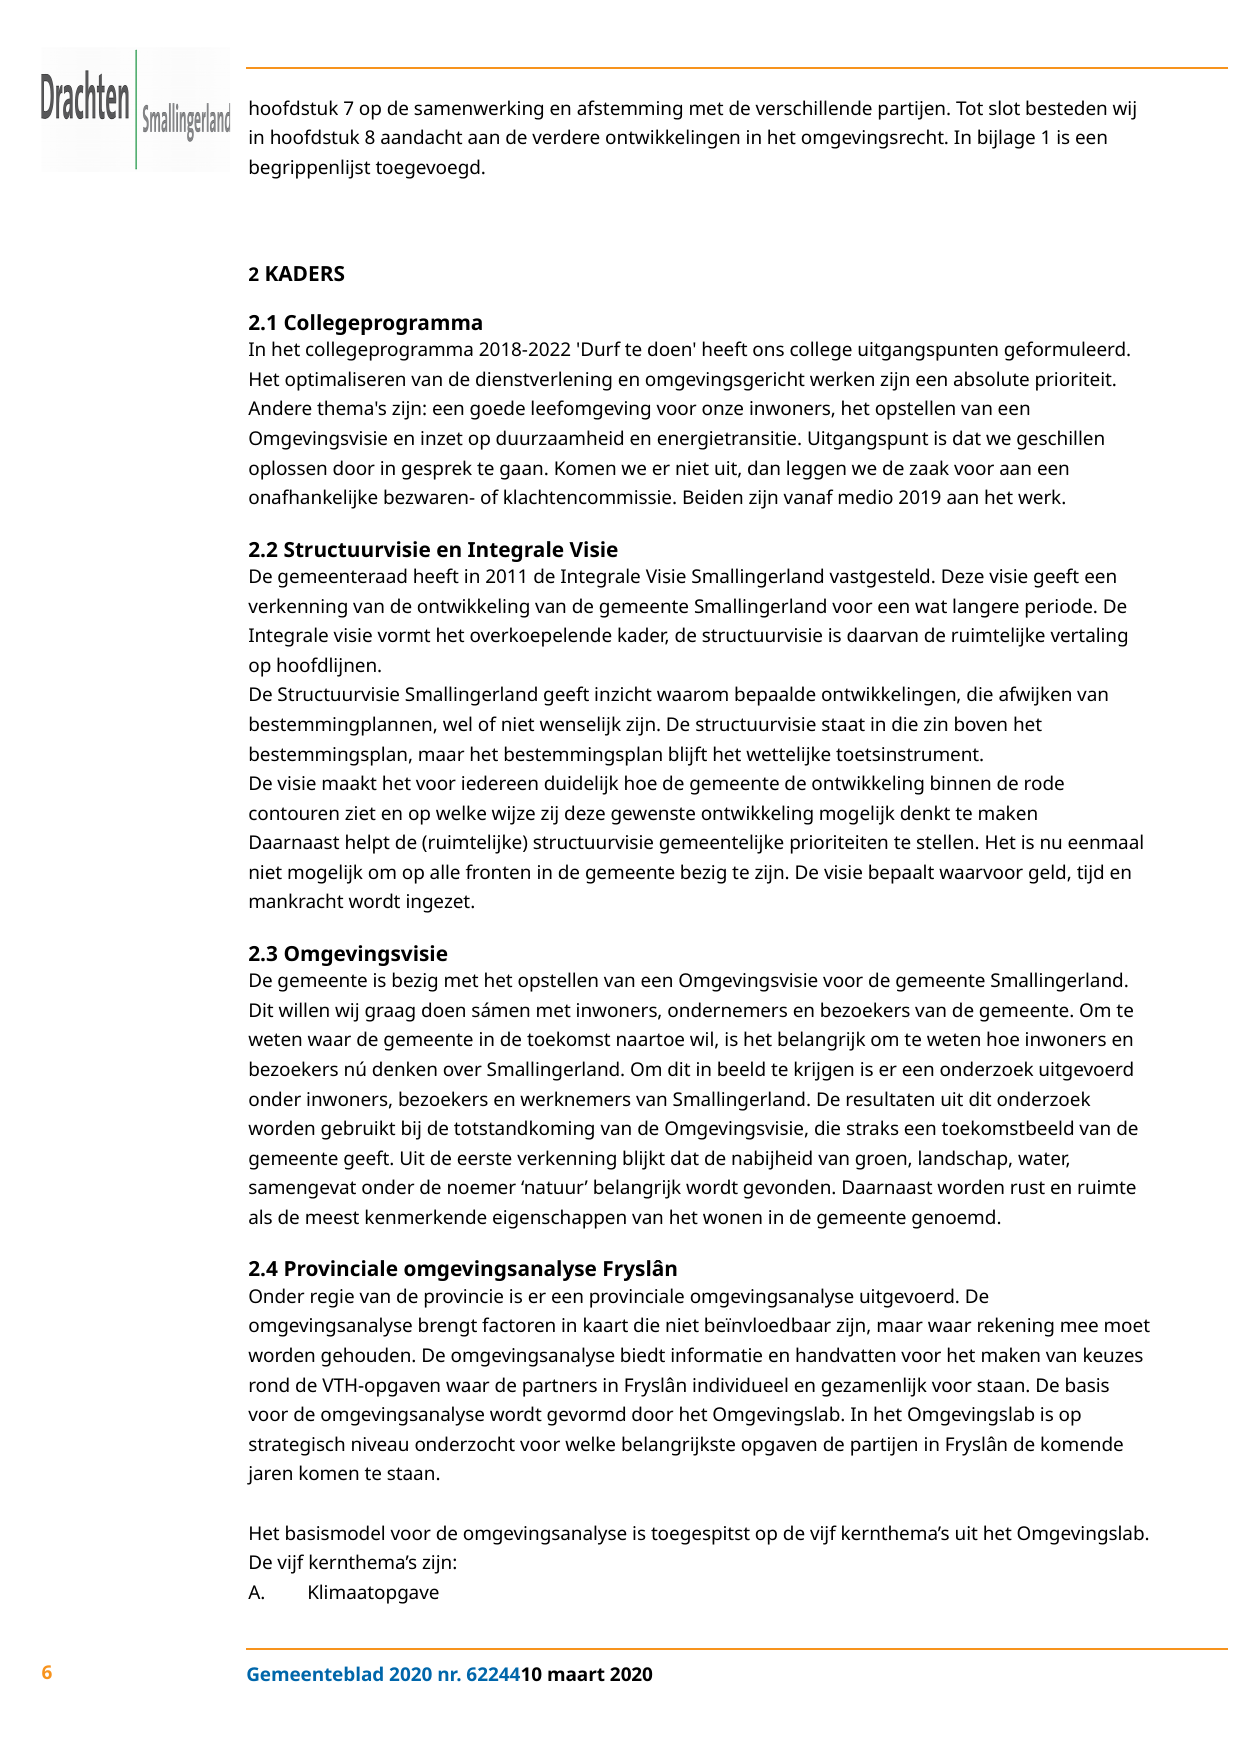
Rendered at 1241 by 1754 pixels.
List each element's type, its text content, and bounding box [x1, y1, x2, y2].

text Daarnaast helpt de (ruimtelijke) structuurvisie gemeentelijke prioriteiten te stellen. Het is nu eenmaal niet mogelijk om op alle fronten in de gemeente bezig te zijn. De visie bepaalt waarvoor geld, tijd en mankracht wordt ingezet. [248, 829, 1152, 914]
text 2.2 Structuurvisie en Integrale Visie [248, 535, 1152, 563]
text 2 KADERS [248, 259, 1152, 287]
text hoofdstuk 7 op de samenwerking en afstemming met de verschillende partijen. Tot slot besteden wij in hoofdstuk 8 aandacht aan de verdere ontwikkelingen in het omgevingsrecht. In bijlage 1 is een begrippenlijst toegevoegd. [248, 95, 1152, 180]
text 2.4 Provinciale omgevingsanalyse Fryslân [248, 1254, 1152, 1283]
text In het collegeprogramma 2018-2022 'Durf te doen' heeft ons college uitgangspunten geformuleerd. Het optimaliseren van de dienstverlening en omgevingsgericht werken zijn een absolute prioriteit. Andere thema's zijn: een goede leefomgeving voor onze inwoners, het opstellen van een Omgevingsvisie en inzet op duurzaamheid en energietransitie. Uitgangspunt is dat we geschillen oplossen door in gesprek te gaan. Komen we er niet uit, dan leggen we de zaak voor aan een onafhankelijke bezwaren- of klachtencommissie. Beiden zijn vanaf medio 2019 aan het werk. [248, 336, 1152, 510]
text De gemeenteraad heeft in 2011 de Integrale Visie Smallingerland vastgesteld. Deze visie geeft een verkenning van de ontwikkeling van de gemeente Smallingerland voor een wat langere periode. De Integrale visie vormt het overkoepelende kader, de structuurvisie is daarvan de ruimtelijke vertaling op hoofdlijnen. [248, 563, 1152, 678]
text 2.1 Collegeprogramma [248, 308, 1152, 336]
list Klimaatopgave [248, 1579, 1152, 1604]
text De Structuurvisie Smallingerland geeft inzicht waarom bepaalde ontwikkelingen, die afwijken van bestemmingplannen, wel of niet wenselijk zijn. De structuurvisie staat in die zin boven het bestemmingsplan, maar het bestemmingsplan blijft het wettelijke toetsinstrument. [248, 682, 1152, 766]
text Onder regie van de provincie is er een provinciale omgevingsanalyse uitgevoerd. De omgevingsanalyse brengt factoren in kaart die niet beïnvloedbaar zijn, maar waar rekening mee moet worden gehouden. De omgevingsanalyse biedt informatie en handvatten voor het maken van keuzes rond de VTH-opgaven waar de partners in Fryslân individueel en gezamenlijk voor staan. De basis voor de omgevingsanalyse wordt gevormd door het Omgevingslab. In het Omgevingslab is op strategisch niveau onderzocht voor welke belangrijkste opgaven de partijen in Fryslân de komende jaren komen te staan. [248, 1283, 1152, 1486]
text De gemeente is bezig met het opstellen van een Omgevingsvisie voor de gemeente Smallingerland. Dit willen wij graag doen sámen met inwoners, ondernemers en bezoekers van de gemeente. Om te weten waar de gemeente in de toekomst naartoe wil, is het belangrijk om te weten hoe inwoners en bezoekers nú denken over Smallingerland. Om dit in beeld te krijgen is er een onderzoek uitgevoerd onder inwoners, bezoekers en werknemers van Smallingerland. De resultaten uit dit onderzoek worden gebruikt bij de totstandkoming van de Omgevingsvisie, die straks een toekomstbeeld van de gemeente geeft. Uit de eerste verkenning blijkt dat de nabijheid van groen, landschap, water, samengevat onder de noemer ‘natuur’ belangrijk wordt gevonden. Daarnaast worden rust en ruimte als de meest kenmerkende eigenschappen van het wonen in de gemeente genoemd. [248, 967, 1152, 1230]
text De visie maakt het voor iedereen duidelijk hoe de gemeente de ontwikkeling binnen de rode contouren ziet en op welke wijze zij deze gewenste ontwikkeling mogelijk denkt te maken [248, 770, 1152, 826]
picture [41, 47, 231, 172]
text 2.3 Omgevingsvisie [248, 939, 1152, 967]
text Het basismodel voor de omgevingsanalyse is toegespitst op de vijf kernthema’s uit het Omgevingslab. De vijf kernthema’s zijn: [248, 1520, 1152, 1575]
